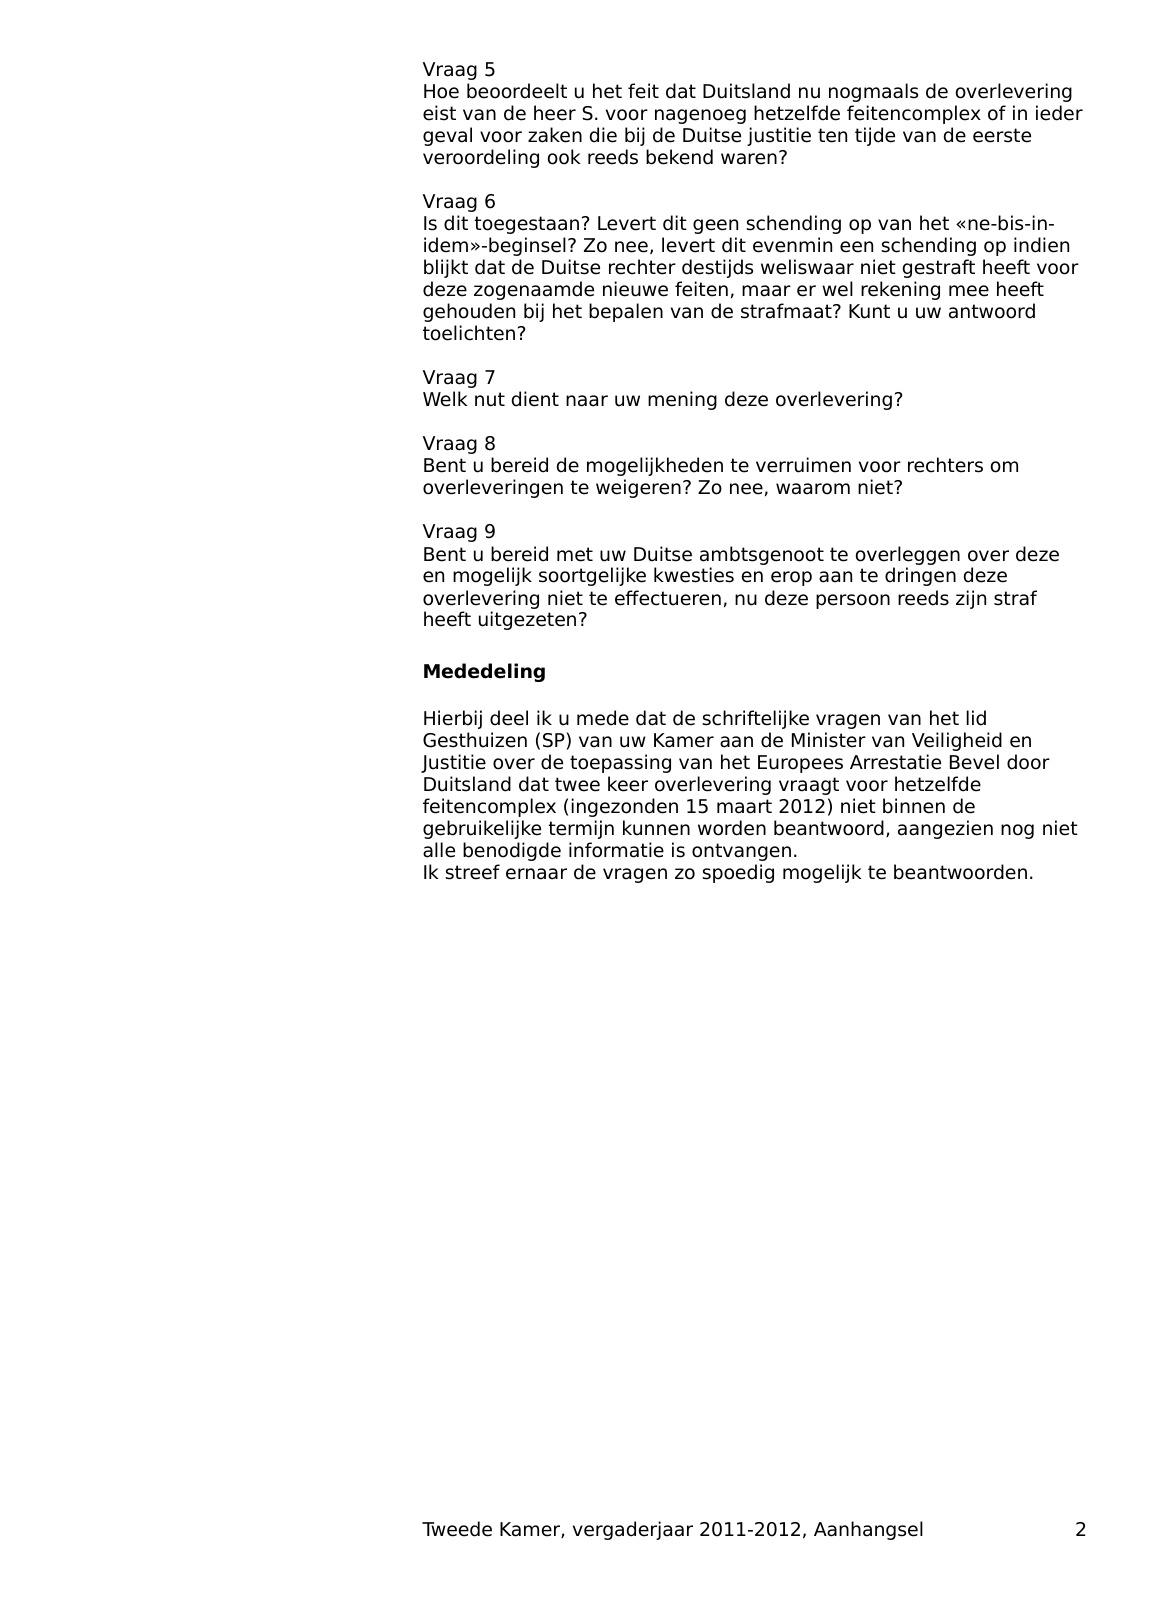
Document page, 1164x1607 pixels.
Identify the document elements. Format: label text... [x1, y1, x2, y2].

text Bent u bereid met uw Duitse ambtsgenoot te overleggen over deze en mogelijk soortgelijke kwesties en erop aan te dringen deze overlevering niet te effectueren, nu deze persoon reeds zijn straf heeft uitgezeten? [422, 543, 1087, 631]
text Vraag 5 [422, 59, 1087, 81]
text Vraag 6 [422, 191, 1087, 213]
subtitle Mededeling [422, 661, 1087, 683]
text Vraag 9 [422, 521, 1087, 543]
text Vraag 7 [422, 367, 1087, 389]
text Vraag 8 [422, 433, 1087, 455]
text Hoe beoordeelt u het feit dat Duitsland nu nogmaals de overlevering eist van de heer S. voor nagenoeg hetzelfde feitencomplex of in ieder geval voor zaken die bij de Duitse justitie ten tijde van de eerste veroordeling ook reeds bekend waren? [422, 81, 1087, 169]
text Welk nut dient naar uw mening deze overlevering? [422, 389, 1087, 411]
text Ik streef ernaar de vragen zo spoedig mogelijk te beantwoorden. [422, 862, 1087, 884]
text Is dit toegestaan? Levert dit geen schending op van het «ne-bis-in-idem»-beginsel? Zo nee, levert dit evenmin een schending op indien blijkt dat de Duitse rechter destijds weliswaar niet gestraft heeft voor deze zogenaamde nieuwe feiten, maar er wel rekening mee heeft gehouden bij het bepalen van de strafmaat? Kunt u uw antwoord toelichten? [422, 213, 1087, 345]
text Bent u bereid de mogelijkheden te verruimen voor rechters om overleveringen te weigeren? Zo nee, waarom niet? [422, 455, 1087, 499]
text Hierbij deel ik u mede dat de schriftelijke vragen van het lid Gesthuizen (SP) van uw Kamer aan de Minister van Veiligheid en Justitie over de toepassing van het Europees Arrestatie Bevel door Duitsland dat twee keer overlevering vraagt voor hetzelfde feitencomplex (ingezonden 15 maart 2012) niet binnen de gebruikelijke termijn kunnen worden beantwoord, aangezien nog niet alle benodigde informatie is ontvangen. [422, 708, 1087, 862]
